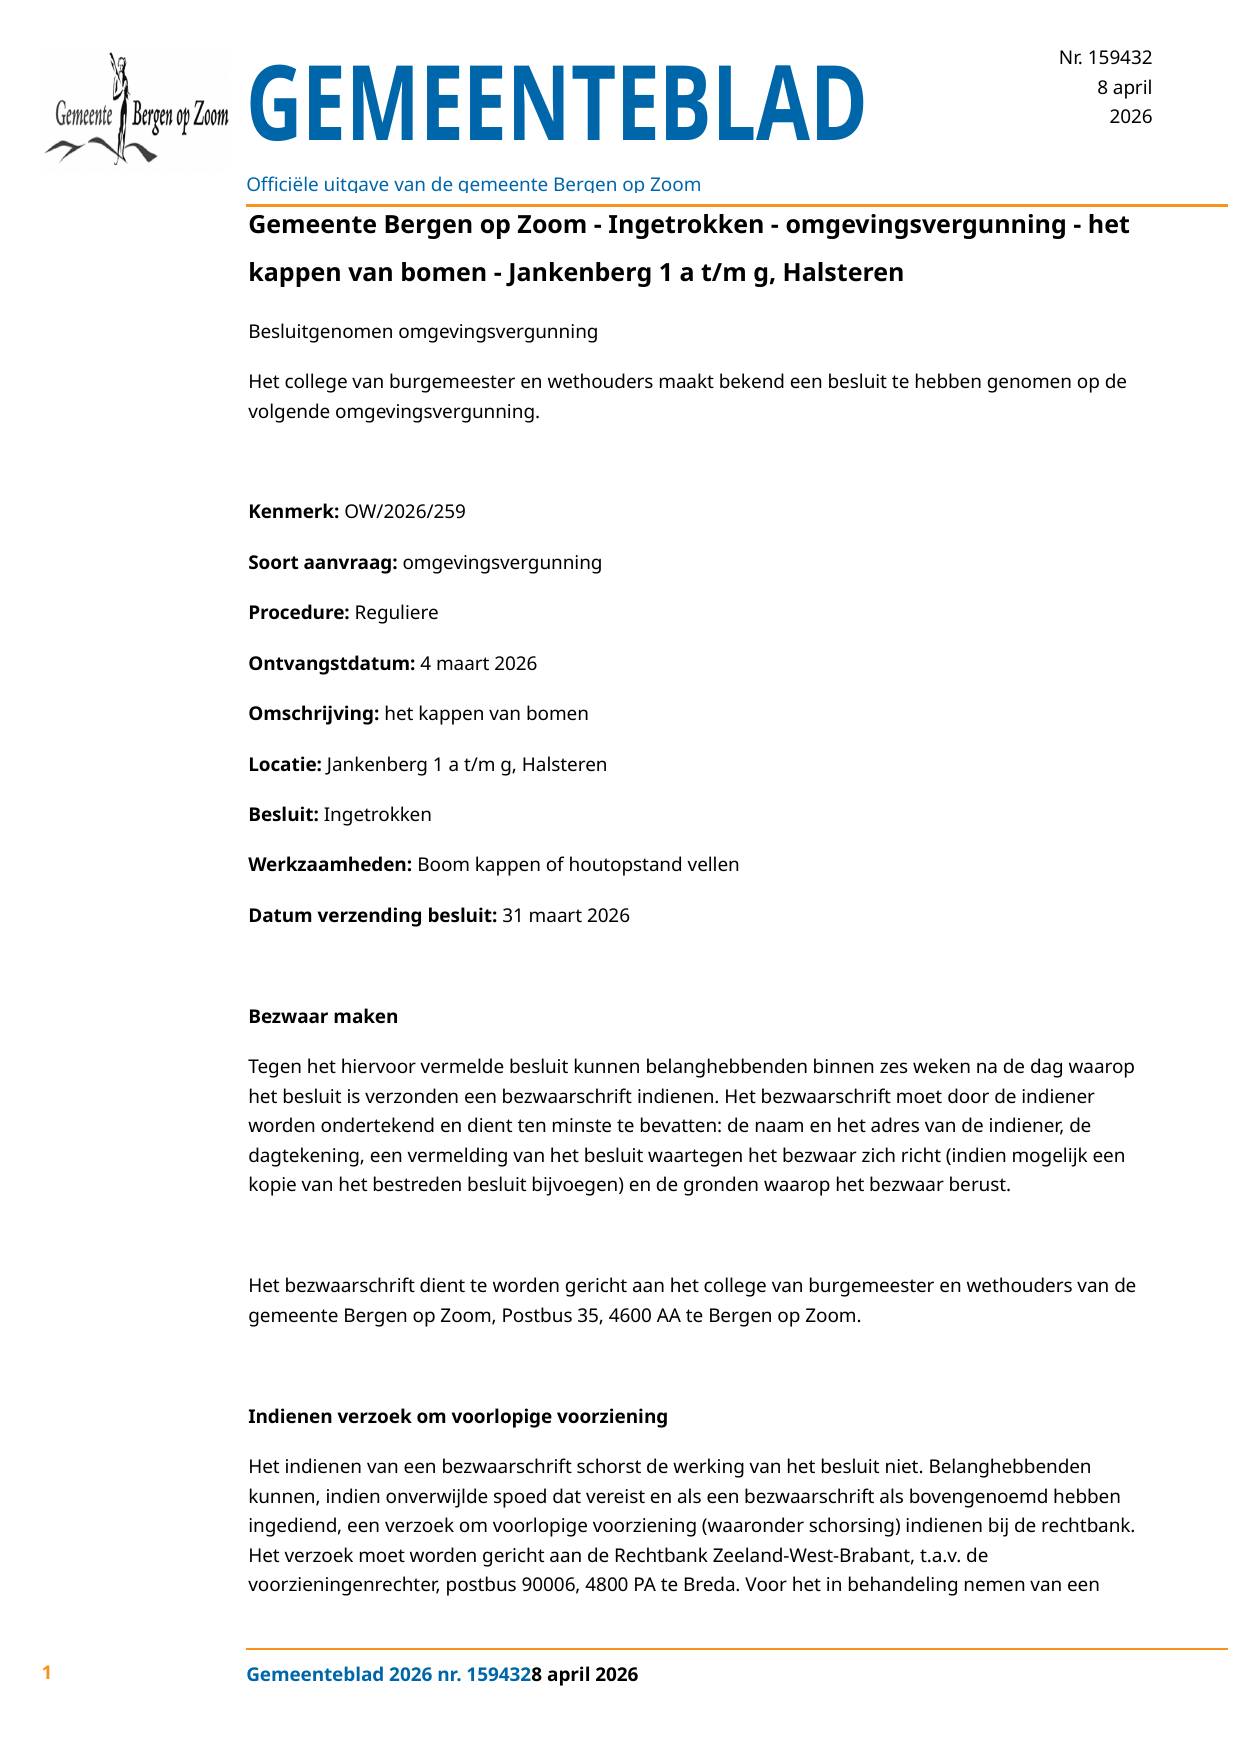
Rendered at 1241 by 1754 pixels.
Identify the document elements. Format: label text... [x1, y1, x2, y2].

text Datum verzending besluit: 31 maart 2026 [248, 902, 1152, 928]
text Omschrijving: het kappen van bomen [248, 700, 1152, 726]
text Besluitgenomen omgevingsvergunning [248, 318, 1152, 344]
picture [41, 47, 231, 172]
text Procedure: Reguliere [248, 599, 1152, 625]
text Locatie: Jankenberg 1 a t/m g, Halsteren [248, 751, 1152, 777]
text Soort aanvraag: omgevingsvergunning [248, 549, 1152, 575]
text Tegen het hiervoor vermelde besluit kunnen belanghebbenden binnen zes weken na de dag waarop het besluit is verzonden een bezwaarschrift indienen. Het bezwaarschrift moet door de indiener worden ondertekend en dient ten minste te bevatten: de naam en het adres van de indiener, de dagtekening, een vermelding van het besluit waartegen het bezwaar zich richt (indien mogelijk een kopie van het bestreden besluit bijvoegen) en de gronden waarop het bezwaar berust. [248, 1053, 1152, 1197]
text Het indienen van een bezwaarschrift schorst de werking van het besluit niet. Belanghebbenden kunnen, indien onverwijlde spoed dat vereist en als een bezwaarschrift als bovengenoemd hebben ingediend, een verzoek om voorlopige voorziening (waaronder schorsing) indienen bij de rechtbank. Het verzoek moet worden gericht aan de Rechtbank Zeeland-West-Brabant, t.a.v. de voorzieningenrechter, postbus 90006, 4800 PA te Breda. Voor het in behandeling nemen van een [248, 1453, 1152, 1597]
text Werkzaamheden: Boom kappen of houtopstand vellen [248, 852, 1152, 877]
text Bezwaar maken [248, 1003, 1152, 1029]
text Het college van burgemeester en wethouders maakt bekend een besluit te hebben genomen op de volgende omgevingsvergunning. [248, 368, 1152, 424]
text Ontvangstdatum: 4 maart 2026 [248, 650, 1152, 676]
text Besluit: Ingetrokken [248, 801, 1152, 827]
text Gemeente Bergen op Zoom - Ingetrokken - omgevingsvergunning - het kappen van bomen - Jankenberg 1 a t/m g, Halsteren [248, 207, 1152, 288]
text Indienen verzoek om voorlopige voorziening [248, 1403, 1152, 1429]
text Kenmerk: OW/2026/259 [248, 499, 1152, 524]
text Het bezwaarschrift dient te worden gericht aan het college van burgemeester en wethouders van de gemeente Bergen op Zoom, Postbus 35, 4600 AA te Bergen op Zoom. [248, 1272, 1152, 1328]
